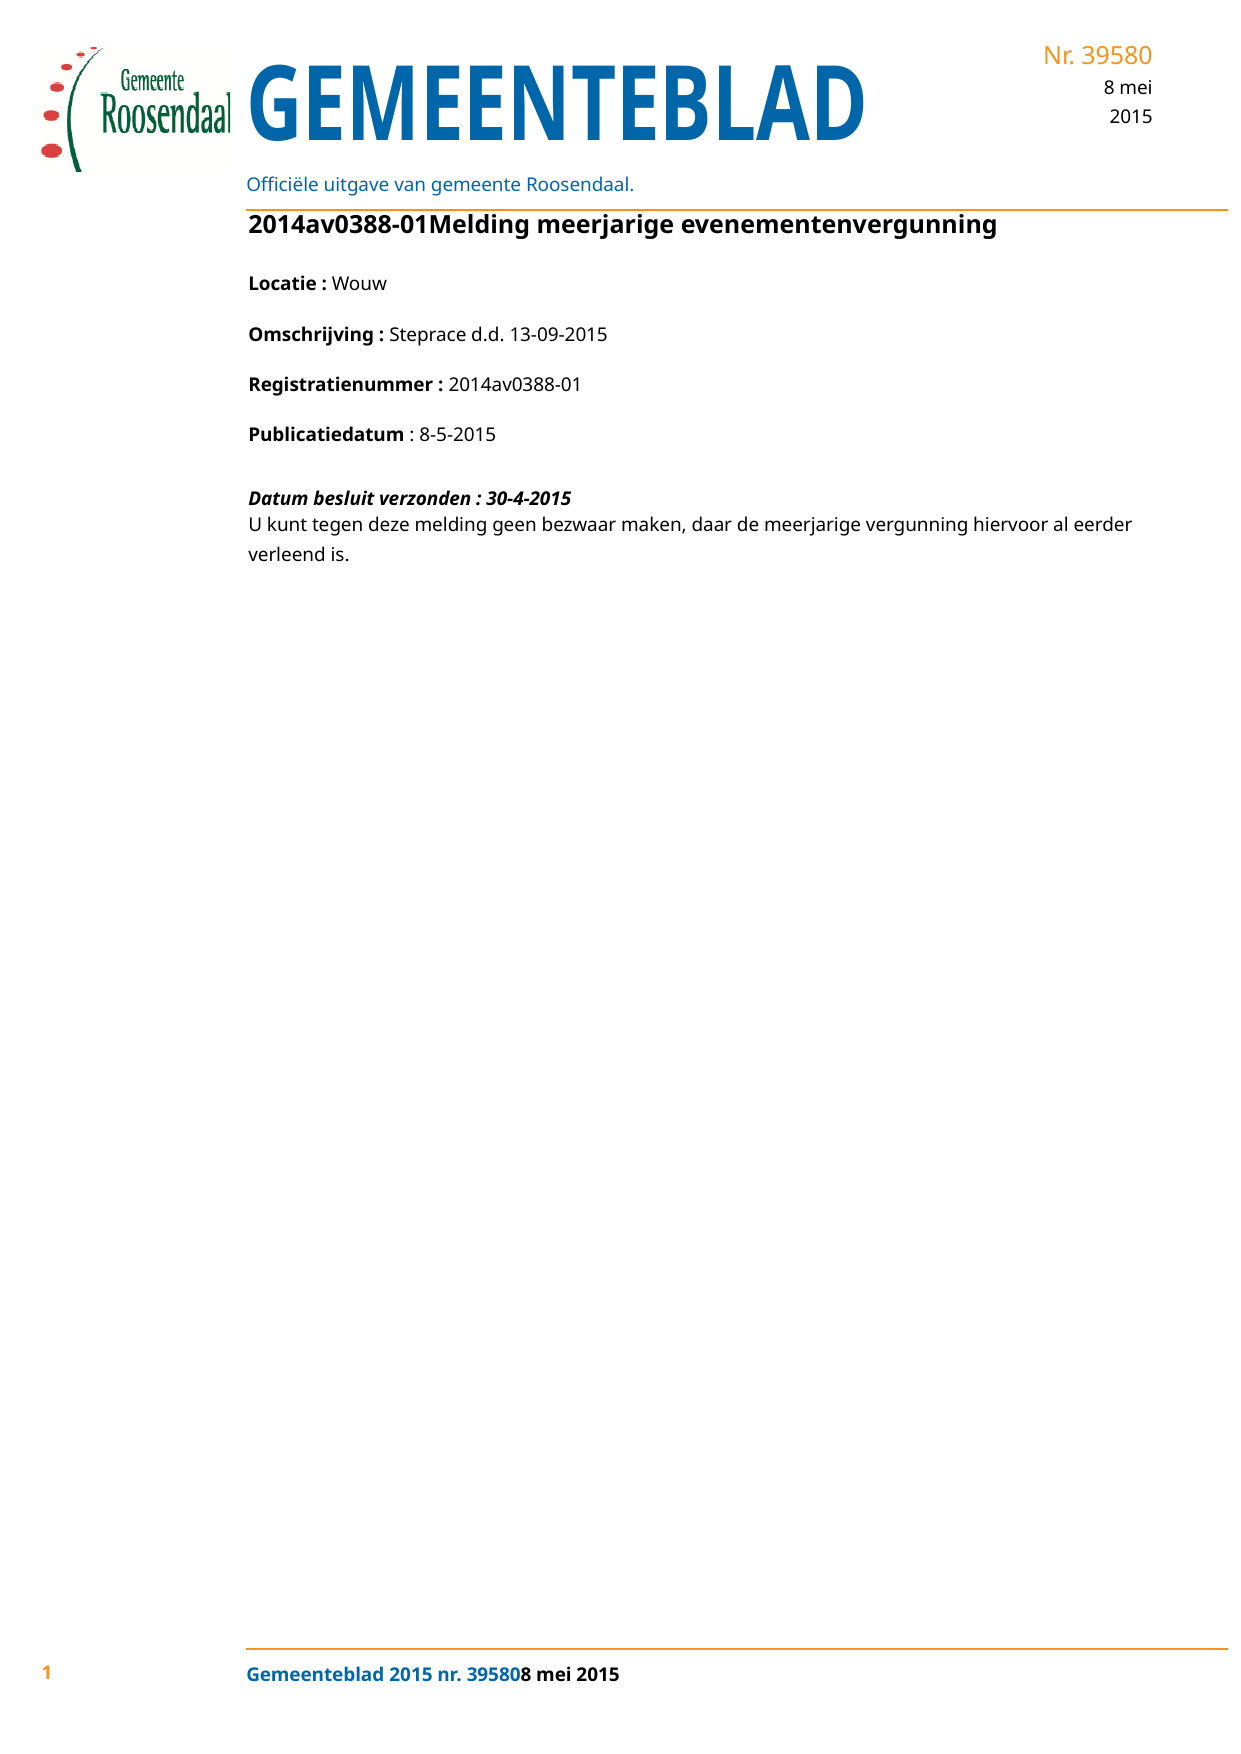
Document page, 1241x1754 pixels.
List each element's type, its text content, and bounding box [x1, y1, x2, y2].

text Publicatiedatum : 8-5-2015 [248, 422, 1152, 447]
text 2014av0388-01Melding meerjarige evenementenvergunning [248, 211, 1152, 241]
text Datum besluit verzonden : 30-4-2015 [248, 486, 1152, 511]
picture [41, 47, 231, 172]
text Locatie : Wouw [248, 270, 1152, 296]
text U kunt tegen deze melding geen bezwaar maken, daar de meerjarige vergunning hiervoor al eerder verleend is. [248, 511, 1152, 567]
text Registratienummer : 2014av0388-01 [248, 371, 1152, 397]
text Omschrijving : Steprace d.d. 13-09-2015 [248, 321, 1152, 346]
